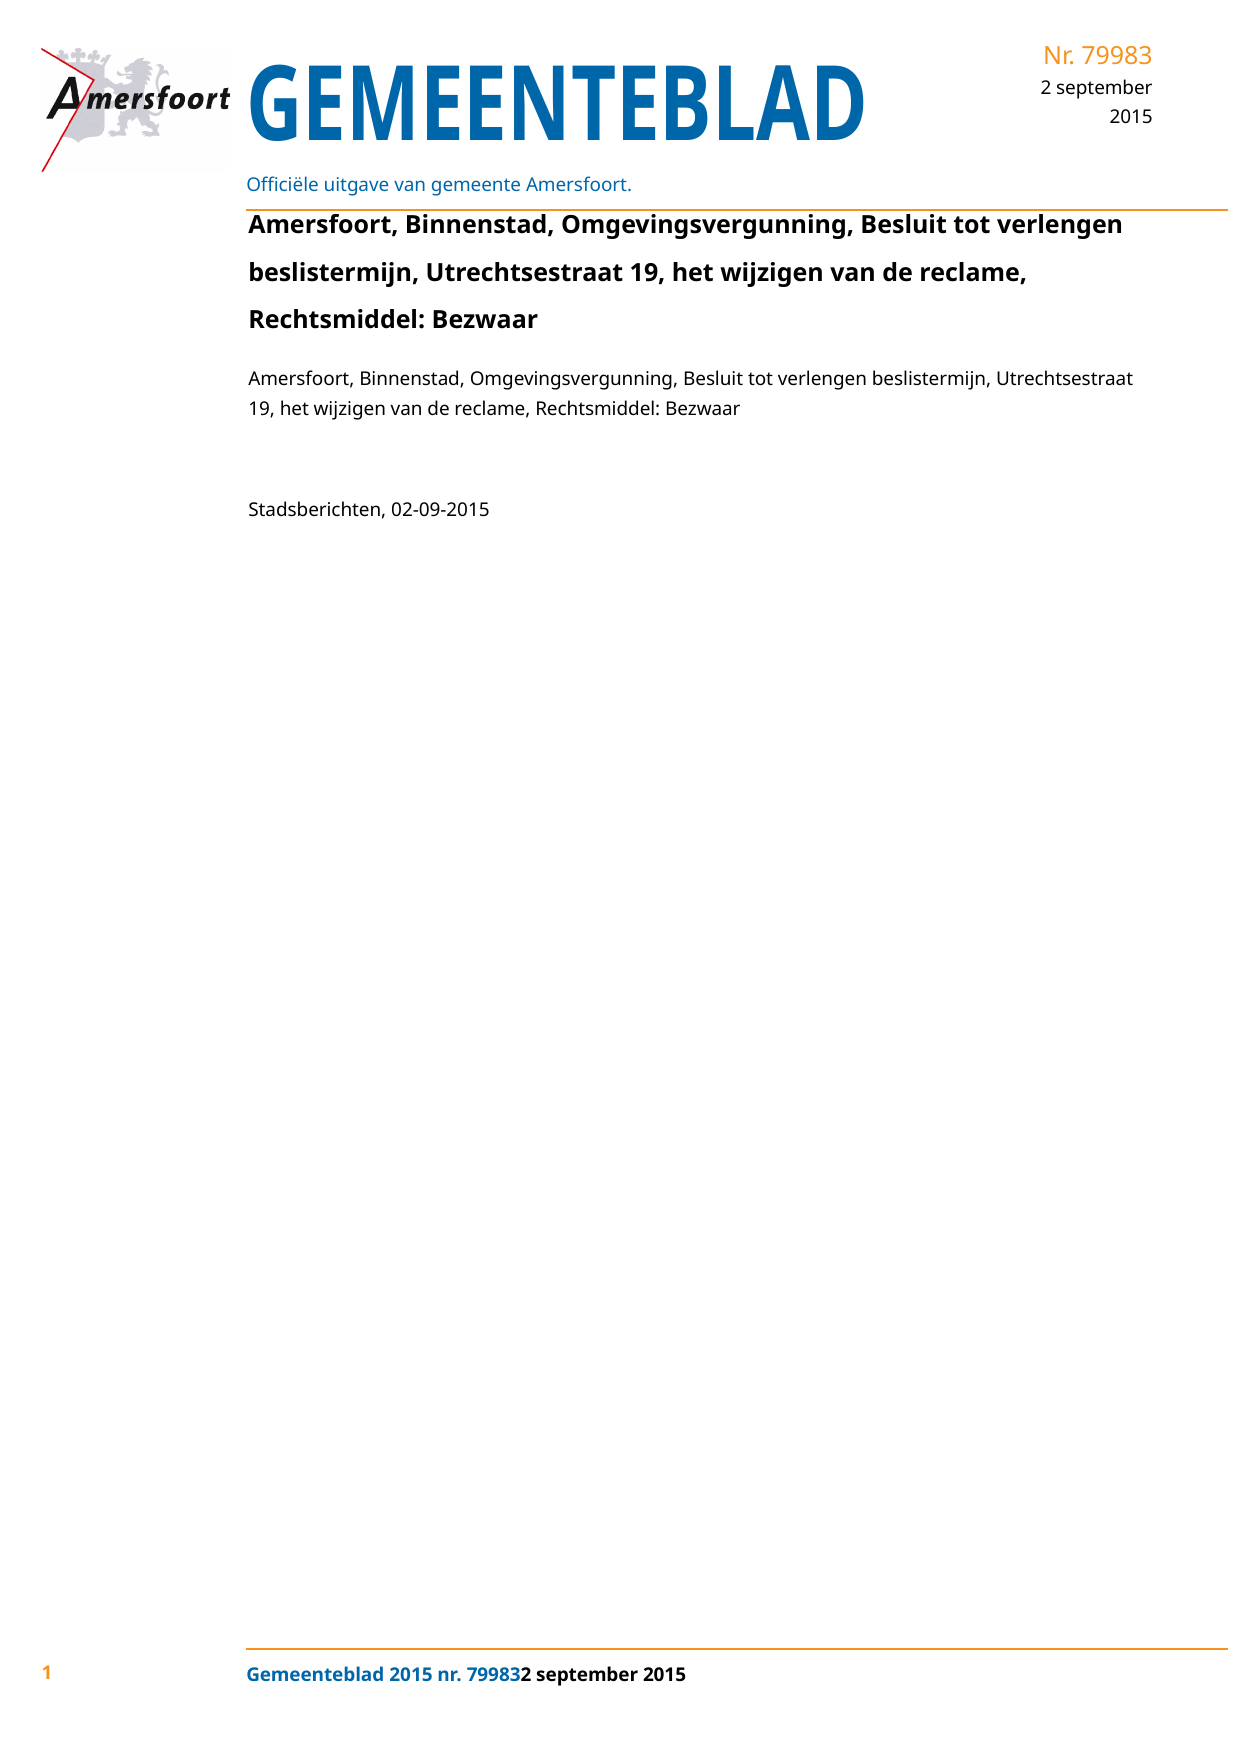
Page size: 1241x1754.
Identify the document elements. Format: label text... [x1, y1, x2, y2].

text Stadsberichten, 02-09-2015 [248, 496, 1152, 522]
text Amersfoort, Binnenstad, Omgevingsvergunning, Besluit tot verlengen beslistermijn, Utrechtsestraat 19, het wijzigen van de reclame, Rechtsmiddel: Bezwaar [248, 366, 1152, 421]
picture [41, 47, 231, 172]
text Amersfoort, Binnenstad, Omgevingsvergunning, Besluit tot verlengen beslistermijn, Utrechtsestraat 19, het wijzigen van de reclame, Rechtsmiddel: Bezwaar [248, 211, 1152, 336]
